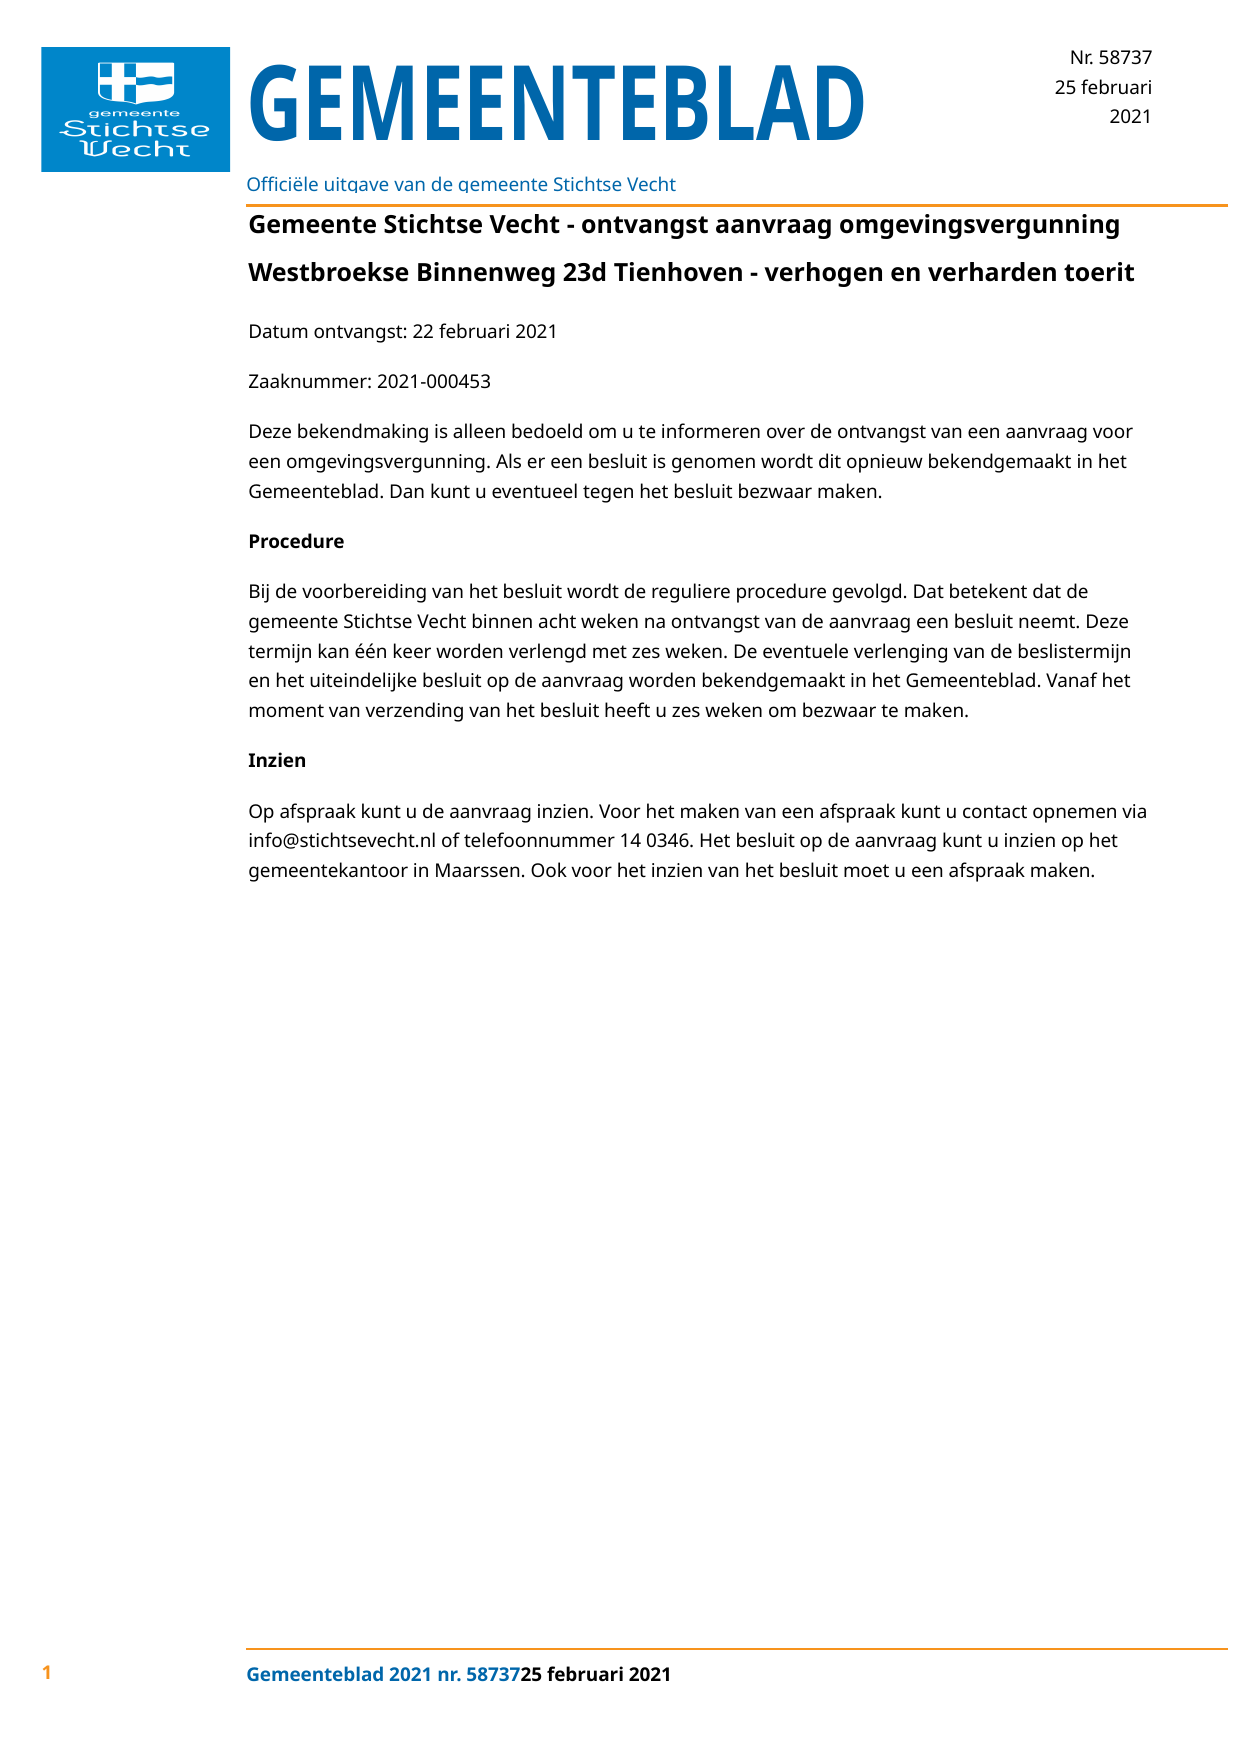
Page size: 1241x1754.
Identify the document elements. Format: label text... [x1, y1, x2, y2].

text Zaaknummer: 2021-000453 [248, 368, 1152, 394]
text Gemeente Stichtse Vecht - ontvangst aanvraag omgevingsvergunning Westbroekse Binnenweg 23d Tienhoven - verhogen en verharden toerit [248, 207, 1152, 288]
text Op afspraak kunt u de aanvraag inzien. Voor het maken van een afspraak kunt u contact opnemen via info@stichtsevecht.nl of telefoonnummer 14 0346. Het besluit op de aanvraag kunt u inzien op het gemeentekantoor in Maarssen. Ook voor het inzien van het besluit moet u een afspraak maken. [248, 798, 1152, 883]
text Datum ontvangst: 22 februari 2021 [248, 318, 1152, 344]
text Deze bekendmaking is alleen bedoeld om u te informeren over de ontvangst van een aanvraag voor een omgevingsvergunning. Als er een besluit is genomen wordt dit opnieuw bekendgemaakt in het Gemeenteblad. Dan kunt u eventueel tegen het besluit bezwaar maken. [248, 419, 1152, 504]
picture [137, 63, 174, 103]
text Procedure [248, 528, 1152, 554]
picture [99, 63, 135, 101]
text Bij de voorbereiding van het besluit wordt de reguliere procedure gevolgd. Dat betekent dat de gemeente Stichtse Vecht binnen acht weken na ontvangst van de aanvraag een besluit neemt. Deze termijn kan één keer worden verlengd met zes weken. De eventuele verlenging van de beslistermijn en het uiteindelijke besluit op de aanvraag worden bekendgemaakt in het Gemeenteblad. Vanaf het moment van verzending van het besluit heeft u zes weken om bezwaar te maken. [248, 579, 1152, 723]
text Inzien [248, 747, 1152, 773]
